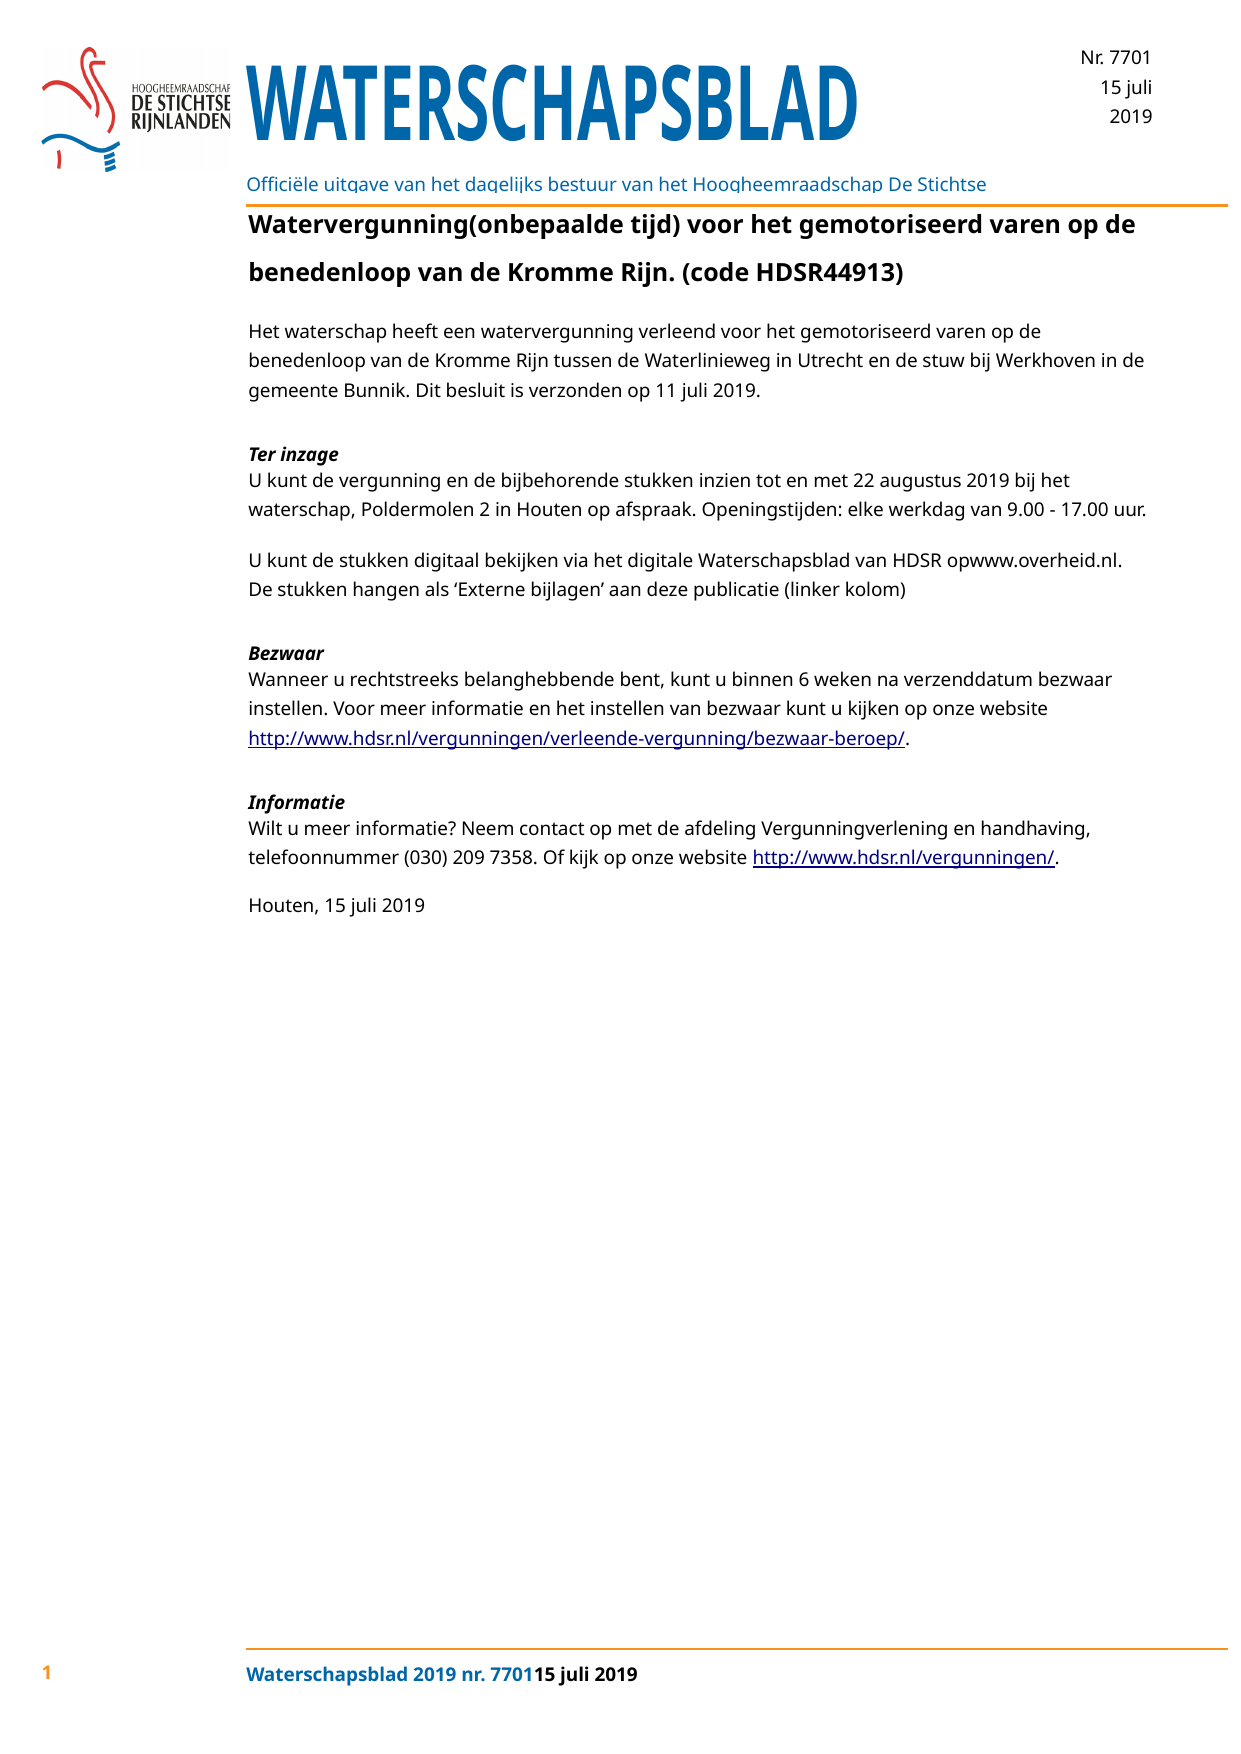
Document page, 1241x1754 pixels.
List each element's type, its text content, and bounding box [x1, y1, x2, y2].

text Informatie [248, 789, 1152, 815]
text U kunt de stukken digitaal bekijken via het digitale Waterschapsblad van HDSR opwww.overheid.nl. De stukken hangen als ‘Externe bijlagen’ aan deze publicatie (linker kolom) [248, 547, 1152, 602]
text Watervergunning(onbepaalde tijd) voor het gemotoriseerd varen op de benedenloop van de Kromme Rijn. (code HDSR44913) [248, 207, 1152, 288]
picture [41, 47, 231, 172]
text U kunt de vergunning en de bijbehorende stukken inzien tot en met 22 augustus 2019 bij het waterschap, Poldermolen 2 in Houten op afspraak. Openingstijden: elke werkdag van 9.00 - 17.00 uur. [248, 467, 1152, 522]
text Het waterschap heeft een watervergunning verleend voor het gemotoriseerd varen op de benedenloop van de Kromme Rijn tussen de Waterlinieweg in Utrecht en de stuw bij Werkhoven in de gemeente Bunnik. Dit besluit is verzonden op 11 juli 2019. [248, 318, 1152, 403]
text Wilt u meer informatie? Neem contact op met de afdeling Vergunningverlening en handhaving, telefoonnummer (030) 209 7358. Of kijk op onze website http://www.hdsr.nl/vergunningen/. [248, 815, 1152, 870]
text Houten, 15 juli 2019 [248, 892, 1152, 918]
text Bezwaar [248, 640, 1152, 666]
text Wanneer u rechtstreeks belanghebbende bent, kunt u binnen 6 weken na verzenddatum bezwaar instellen. Voor meer informatie en het instellen van bezwaar kunt u kijken op onze website http://www.hdsr.nl/vergunningen/verleende-vergunning/bezwaar-beroep/. [248, 666, 1152, 751]
text Ter inzage [248, 441, 1152, 467]
